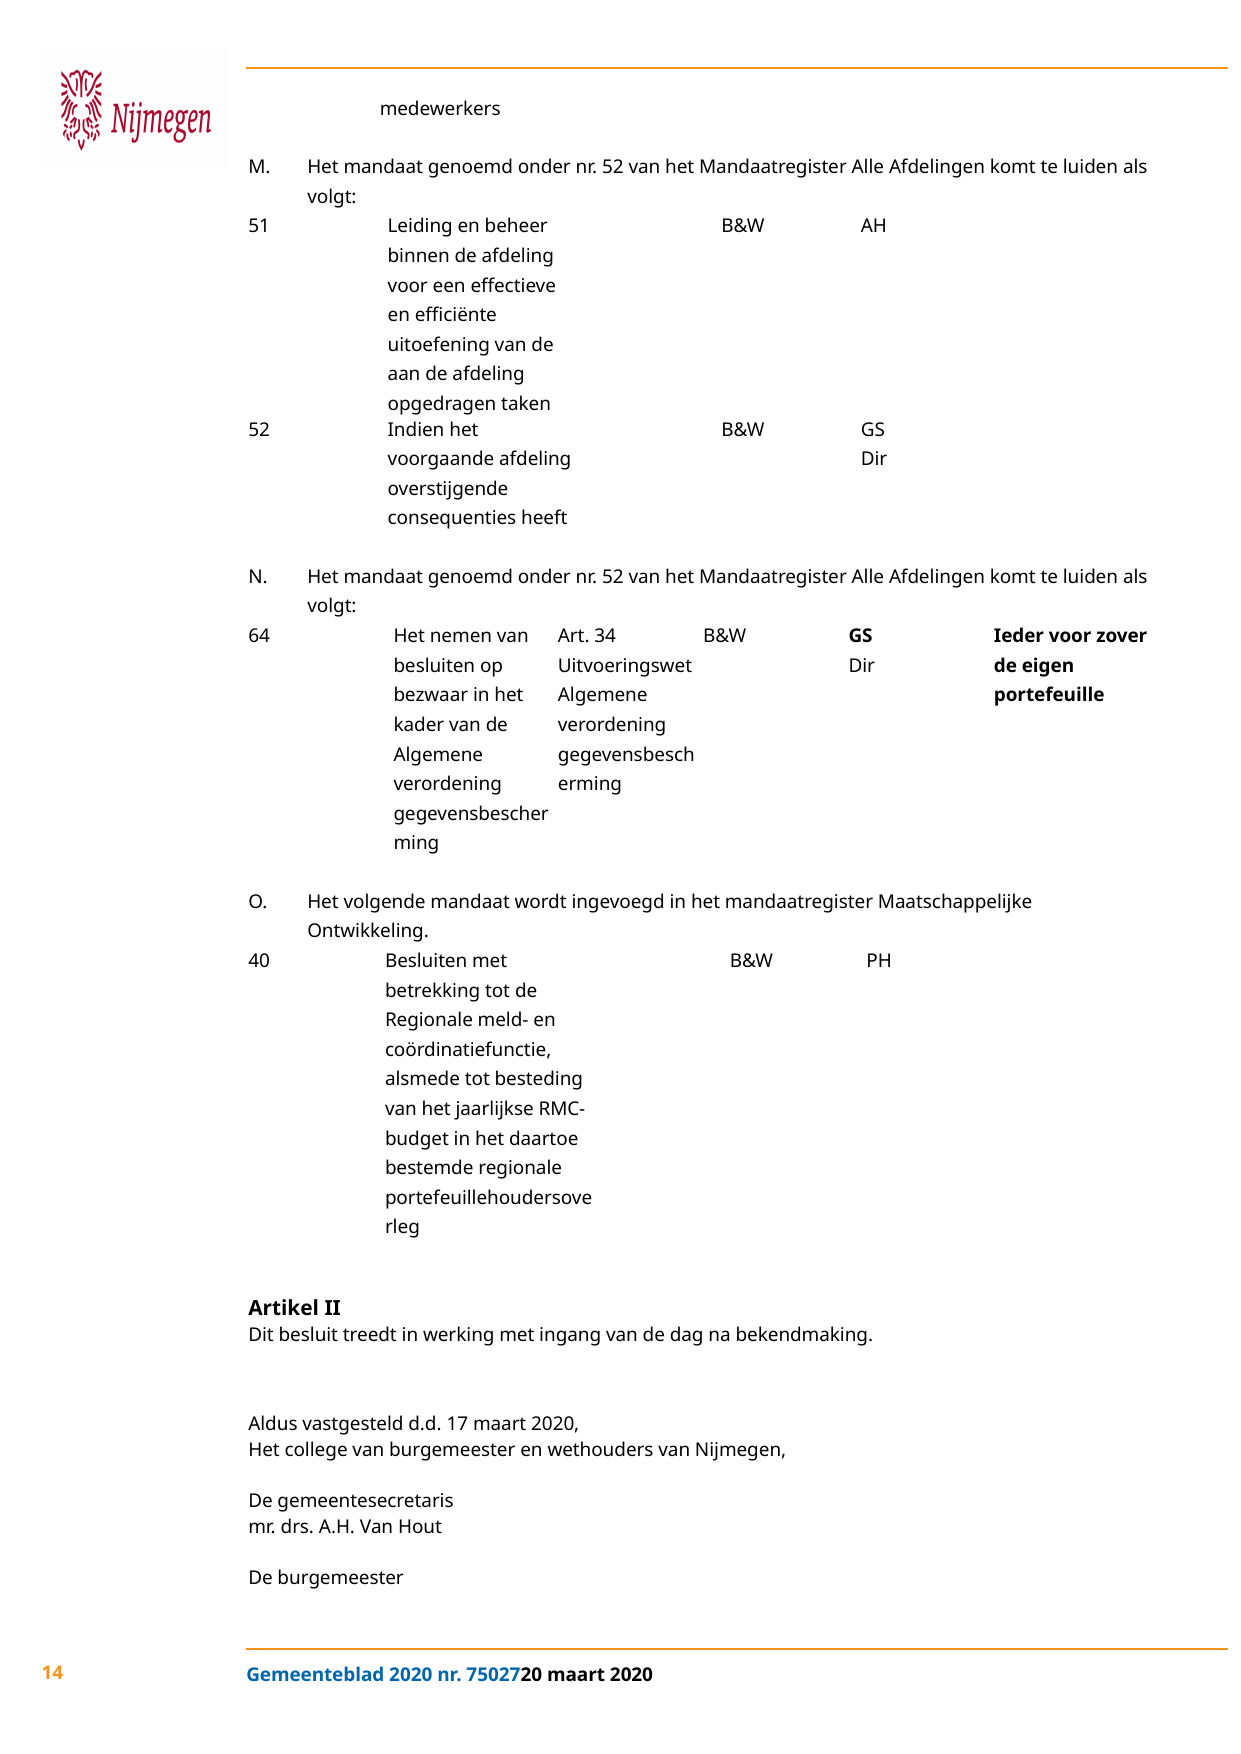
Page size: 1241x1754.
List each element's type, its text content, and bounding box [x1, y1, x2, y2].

table_cell [820, 95, 951, 121]
text Aldus vastgesteld d.d. 17 maart 2020, [248, 1410, 1152, 1436]
text Het college van burgemeester en wethouders van Nijmegen, [248, 1436, 1152, 1462]
table_header AH [861, 213, 1000, 416]
table_header [1003, 947, 1152, 1239]
list Het mandaat genoemd onder nr. 52 van het Mandaatregister Alle Afdelingen komt te luiden als volgt: [248, 563, 1152, 618]
table_header [1000, 213, 1152, 416]
text De gemeentesecretaris [248, 1487, 1152, 1513]
table_header [582, 213, 721, 416]
table_cell [248, 95, 379, 121]
table_cell 52 [248, 416, 387, 530]
table_cell [582, 416, 721, 530]
table_cell [557, 95, 688, 121]
table_header 40 [248, 947, 385, 1239]
table_header Ieder voor zover de eigen portefeuille [994, 623, 1152, 855]
table_header 51 [248, 213, 387, 416]
table_cell [688, 95, 820, 121]
text De burgemeester [248, 1564, 1152, 1590]
table_header Besluiten met betrekking tot de Regionale meld- en coördinatiefunctie, alsmede tot besteding van het jaarlijkse RMC-budget in het daartoe bestemde regionale portefeuillehoudersoverleg [385, 947, 593, 1239]
picture [41, 47, 231, 172]
table_header [593, 947, 729, 1239]
table_cell B&W [721, 416, 861, 530]
table_header GS Dir [848, 623, 994, 855]
table_header Leiding en beheer binnen de afdeling voor een effectieve en efficiënte uitoefening van de aan de afdeling opgedragen taken [388, 213, 582, 416]
text Artikel II [248, 1293, 1152, 1321]
table_cell Indien het voorgaande afdeling overstijgende consequenties heeft [388, 416, 582, 530]
table_cell GS Dir [861, 416, 1000, 530]
table_header PH [866, 947, 1003, 1239]
table_cell medewerkers [380, 95, 557, 121]
table_header 64 [248, 623, 393, 855]
table_cell [1000, 416, 1152, 530]
list Het mandaat genoemd onder nr. 52 van het Mandaatregister Alle Afdelingen komt te luiden als volgt: [248, 153, 1152, 209]
text mr. drs. A.H. Van Hout [248, 1513, 1152, 1539]
table_header B&W [703, 623, 848, 855]
table_header B&W [721, 213, 861, 416]
table_header Het nemen van besluiten op bezwaar in het kader van de Algemene verordening gegevensbescherming [393, 623, 558, 855]
list Het volgende mandaat wordt ingevoegd in het mandaatregister Maatschappelijke Ontwikkeling. [248, 888, 1152, 943]
table_header Art. 34 Uitvoeringswet Algemene verordening gegevensbescherming [558, 623, 703, 855]
table_header B&W [730, 947, 866, 1239]
table_cell [951, 95, 1152, 121]
text Dit besluit treedt in werking met ingang van de dag na bekendmaking. [248, 1321, 1152, 1347]
